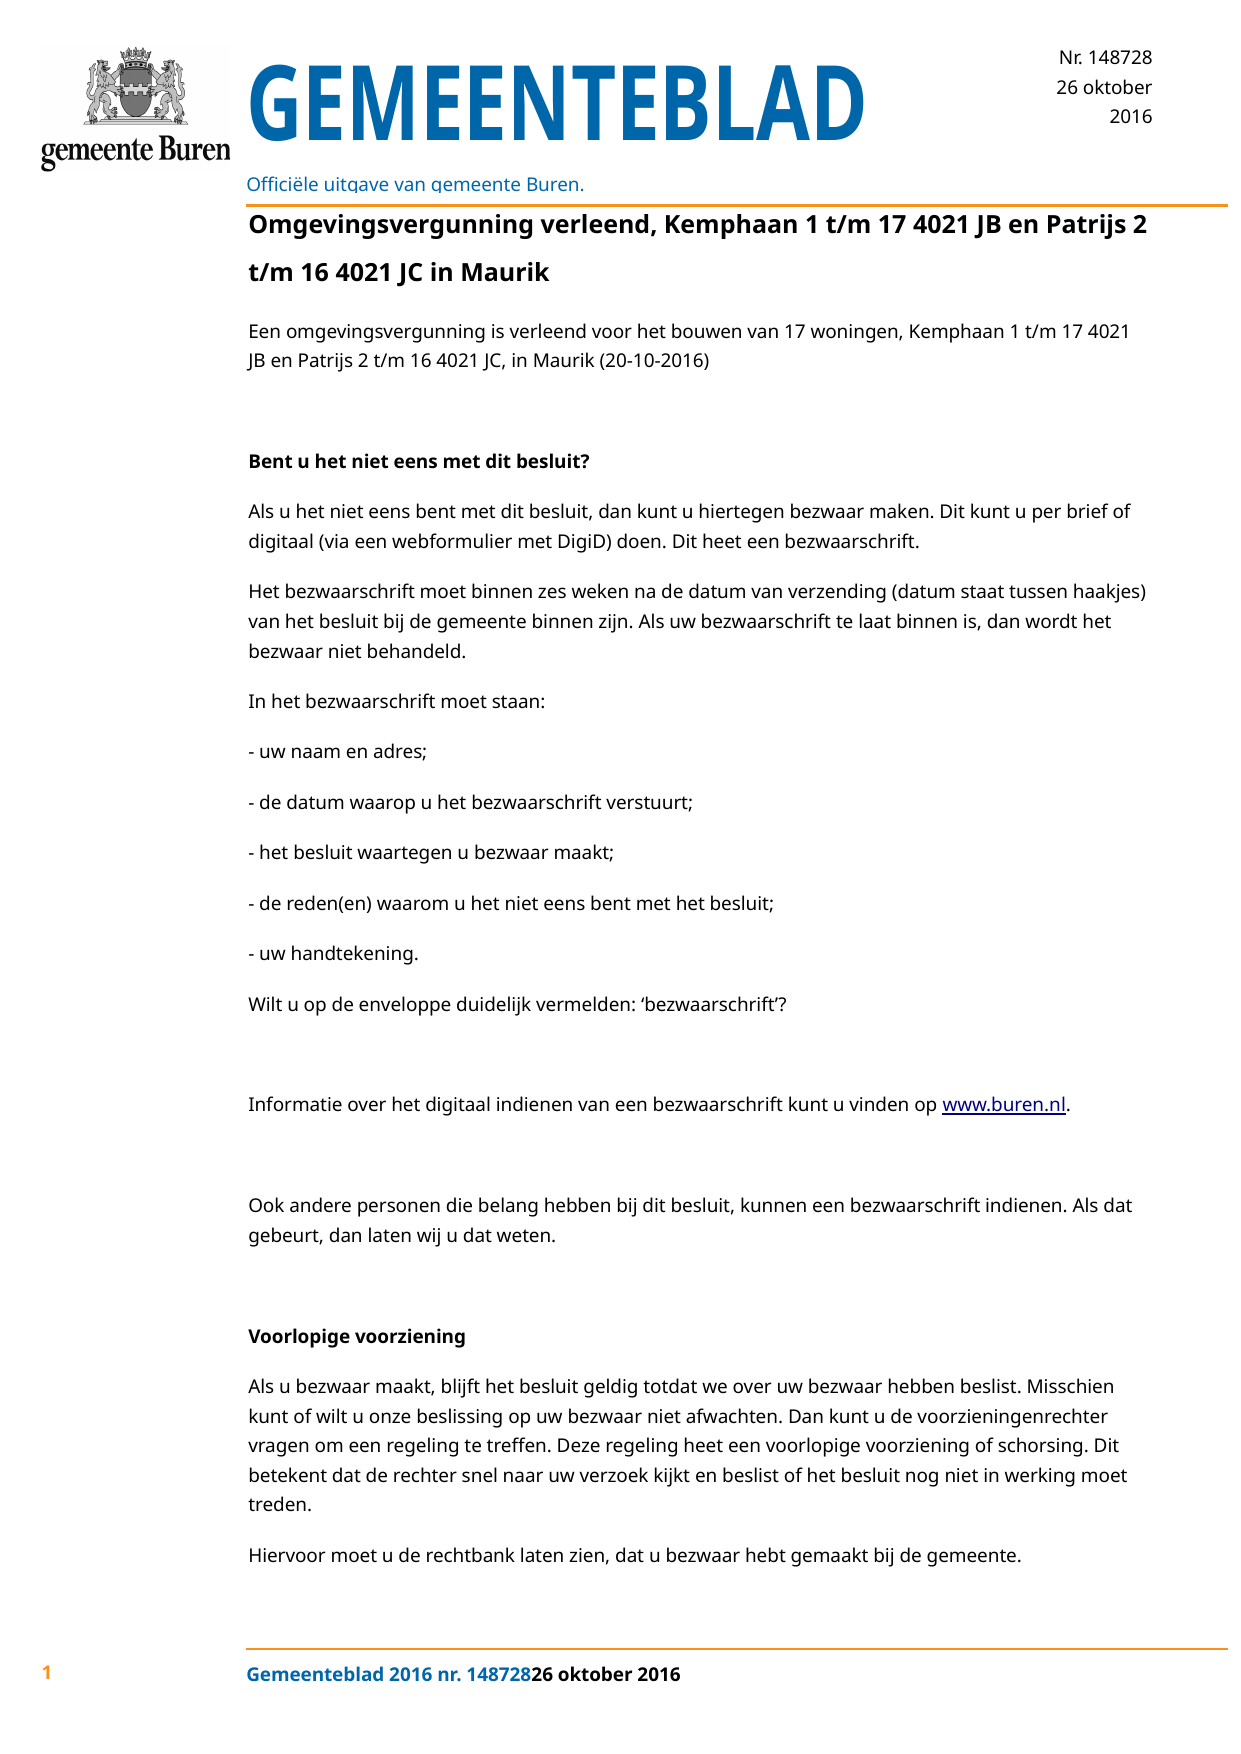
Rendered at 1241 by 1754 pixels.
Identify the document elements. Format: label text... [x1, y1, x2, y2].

text Als u bezwaar maakt, blijft het besluit geldig totdat we over uw bezwaar hebben beslist. Misschien kunt of wilt u onze beslissing op uw bezwaar niet afwachten. Dan kunt u de voorzieningenrechter vragen om een regeling te treffen. Deze regeling heet een voorlopige voorziening of schorsing. Dit betekent dat de rechter snel naar uw verzoek kijkt en beslist of het besluit nog niet in werking moet treden. [248, 1373, 1152, 1517]
text Voorlopige voorziening [248, 1323, 1152, 1349]
text - de reden(en) waarom u het niet eens bent met het besluit; [248, 890, 1152, 916]
text - het besluit waartegen u bezwaar maakt; [248, 839, 1152, 865]
text Omgevingsvergunning verleend, Kemphaan 1 t/m 17 4021 JB en Patrijs 2 t/m 16 4021 JC in Maurik [248, 207, 1152, 288]
text Hiervoor moet u de rechtbank laten zien, dat u bezwaar hebt gemaakt bij de gemeente. [248, 1542, 1152, 1568]
text Het bezwaarschrift moet binnen zes weken na de datum van verzending (datum staat tussen haakjes) van het besluit bij de gemeente binnen zijn. Als uw bezwaarschrift te laat binnen is, dan wordt het bezwaar niet behandeld. [248, 579, 1152, 664]
text - uw handtekening. [248, 940, 1152, 966]
text Als u het niet eens bent met dit besluit, dan kunt u hiertegen bezwaar maken. Dit kunt u per brief of digitaal (via een webformulier met DigiD) doen. Dit heet een bezwaarschrift. [248, 499, 1152, 554]
text - de datum waarop u het bezwaarschrift verstuurt; [248, 789, 1152, 815]
text Bent u het niet eens met dit besluit? [248, 448, 1152, 474]
text Wilt u op de enveloppe duidelijk vermelden: ‘bezwaarschrift’? [248, 991, 1152, 1017]
text - uw naam en adres; [248, 739, 1152, 764]
text Een omgevingsvergunning is verleend voor het bouwen van 17 woningen, Kemphaan 1 t/m 17 4021 JB en Patrijs 2 t/m 16 4021 JC, in Maurik (20-10-2016) [248, 318, 1152, 373]
text In het bezwaarschrift moet staan: [248, 688, 1152, 714]
picture [41, 47, 231, 172]
text Informatie over het digitaal indienen van een bezwaarschrift kunt u vinden op www.buren.nl. [248, 1092, 1152, 1117]
text Ook andere personen die belang hebben bij dit besluit, kunnen een bezwaarschrift indienen. Als dat gebeurt, dan laten wij u dat weten. [248, 1192, 1152, 1248]
